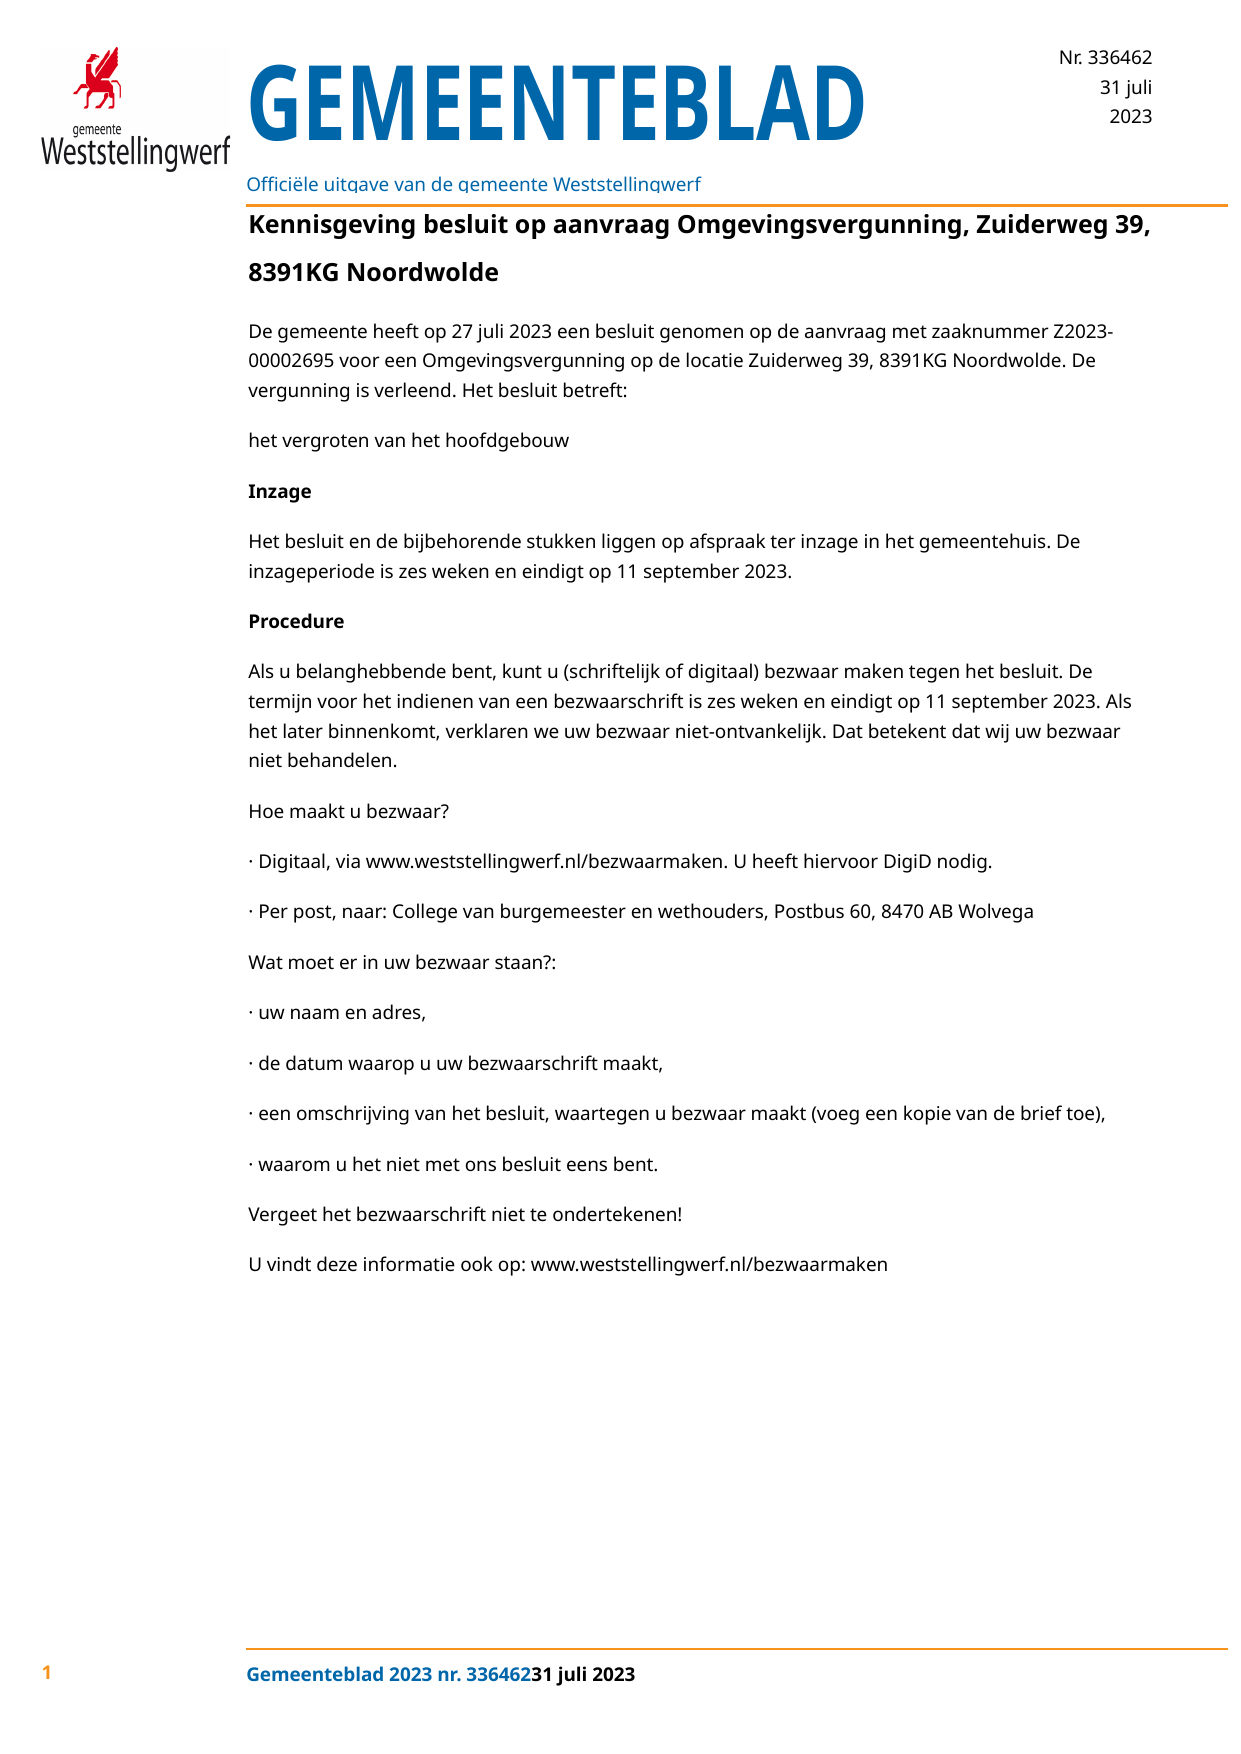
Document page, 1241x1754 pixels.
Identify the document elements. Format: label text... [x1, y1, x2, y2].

text · waarom u het niet met ons besluit eens bent. [248, 1151, 1152, 1177]
text Wat moet er in uw bezwaar staan?: [248, 949, 1152, 975]
text · een omschrijving van het besluit, waartegen u bezwaar maakt (voeg een kopie van de brief toe), [248, 1100, 1152, 1126]
text · uw naam en adres, [248, 999, 1152, 1025]
text Procedure [248, 608, 1152, 634]
text De gemeente heeft op 27 juli 2023 een besluit genomen op de aanvraag met zaaknummer Z2023-00002695 voor een Omgevingsvergunning op de locatie Zuiderweg 39, 8391KG Noordwolde. De vergunning is verleend. Het besluit betreft: [248, 318, 1152, 403]
text · de datum waarop u uw bezwaarschrift maakt, [248, 1050, 1152, 1076]
text Kennisgeving besluit op aanvraag Omgevingsvergunning, Zuiderweg 39, 8391KG Noordwolde [248, 207, 1152, 288]
text U vindt deze informatie ook op: www.weststellingwerf.nl/bezwaarmaken [248, 1252, 1152, 1277]
text Inzage [248, 478, 1152, 504]
text Het besluit en de bijbehorende stukken liggen op afspraak ter inzage in het gemeentehuis. De inzageperiode is zes weken en eindigt op 11 september 2023. [248, 528, 1152, 584]
text Hoe maakt u bezwaar? [248, 798, 1152, 824]
text · Per post, naar: College van burgemeester en wethouders, Postbus 60, 8470 AB Wolvega [248, 899, 1152, 924]
text Vergeet het bezwaarschrift niet te ondertekenen! [248, 1201, 1152, 1227]
text Als u belanghebbende bent, kunt u (schriftelijk of digitaal) bezwaar maken tegen het besluit. De termijn voor het indienen van een bezwaarschrift is zes weken en eindigt op 11 september 2023. Als het later binnenkomt, verklaren we uw bezwaar niet-ontvankelijk. Dat betekent dat wij uw bezwaar niet behandelen. [248, 659, 1152, 773]
picture [41, 47, 231, 172]
text · Digitaal, via www.weststellingwerf.nl/bezwaarmaken. U heeft hiervoor DigiD nodig. [248, 848, 1152, 874]
text het vergroten van het hoofdgebouw [248, 427, 1152, 453]
